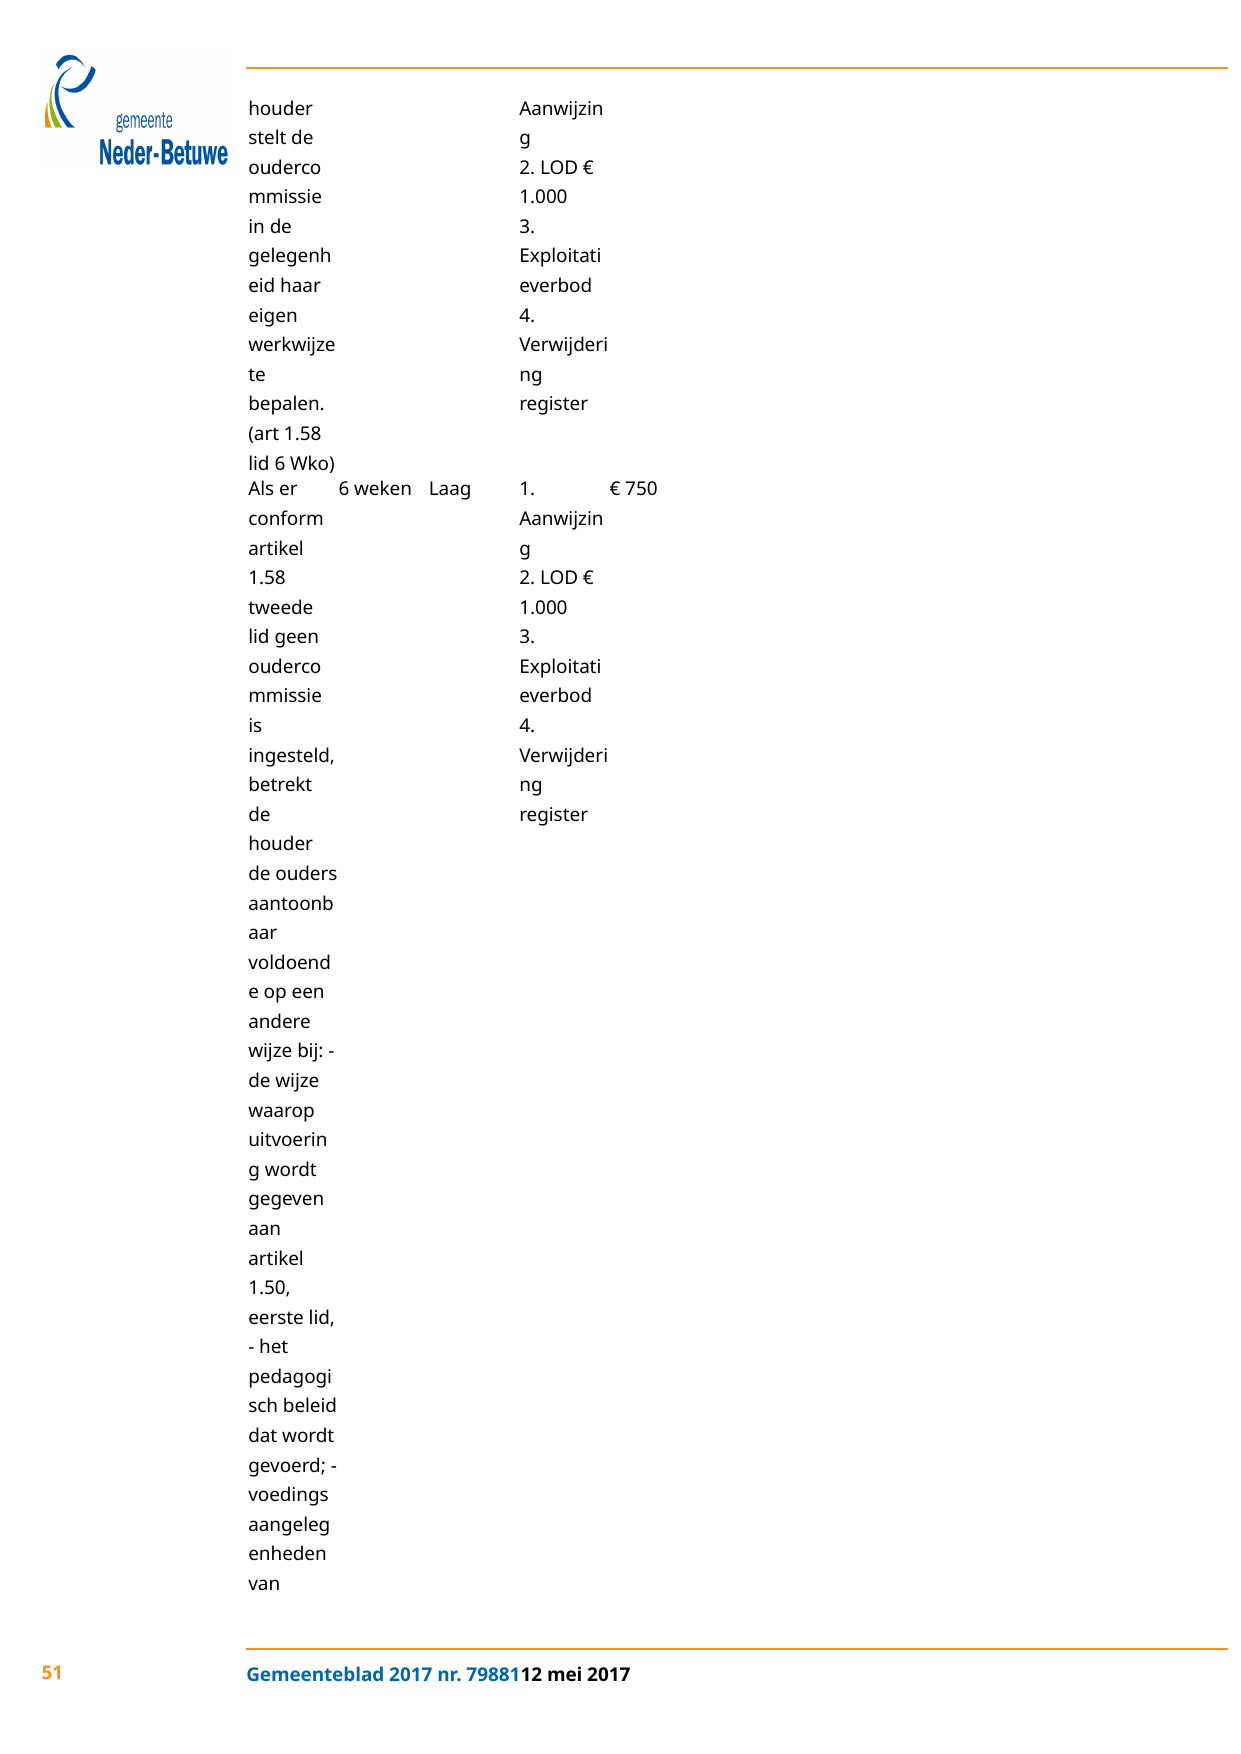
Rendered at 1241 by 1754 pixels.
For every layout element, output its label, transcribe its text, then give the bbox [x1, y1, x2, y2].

table_cell [338, 95, 429, 476]
table_cell 1. Aanwijzing 2. LOD € 1.000 3. Exploitatieverbod 4. Verwijdering register [519, 476, 609, 1596]
table_cell [429, 95, 519, 476]
table_cell houder stelt de oudercommissie in de gelegenheid haar eigen werkwijze te bepalen. (art 1.58 lid 6 Wko) [248, 95, 338, 476]
table_cell Als er conform artikel 1.58 tweede lid geen oudercommissie is ingesteld, betrekt de houder de ouders aantoonbaar voldoende op een andere wijze bij: - de wijze waarop uitvoering wordt gegeven aan artikel 1.50, eerste lid, - het pedagogisch beleid dat wordt gevoerd; - voedingsaangelegenheden van [248, 476, 338, 1596]
table_cell Laag [429, 476, 519, 1596]
table_cell 6 weken [338, 476, 429, 1596]
table_cell Aanwijzing 2. LOD € 1.000 3. Exploitatieverbod 4. Verwijdering register [519, 95, 609, 476]
picture [41, 47, 231, 172]
table_cell [609, 95, 700, 476]
table_cell € 750 [609, 476, 700, 1596]
